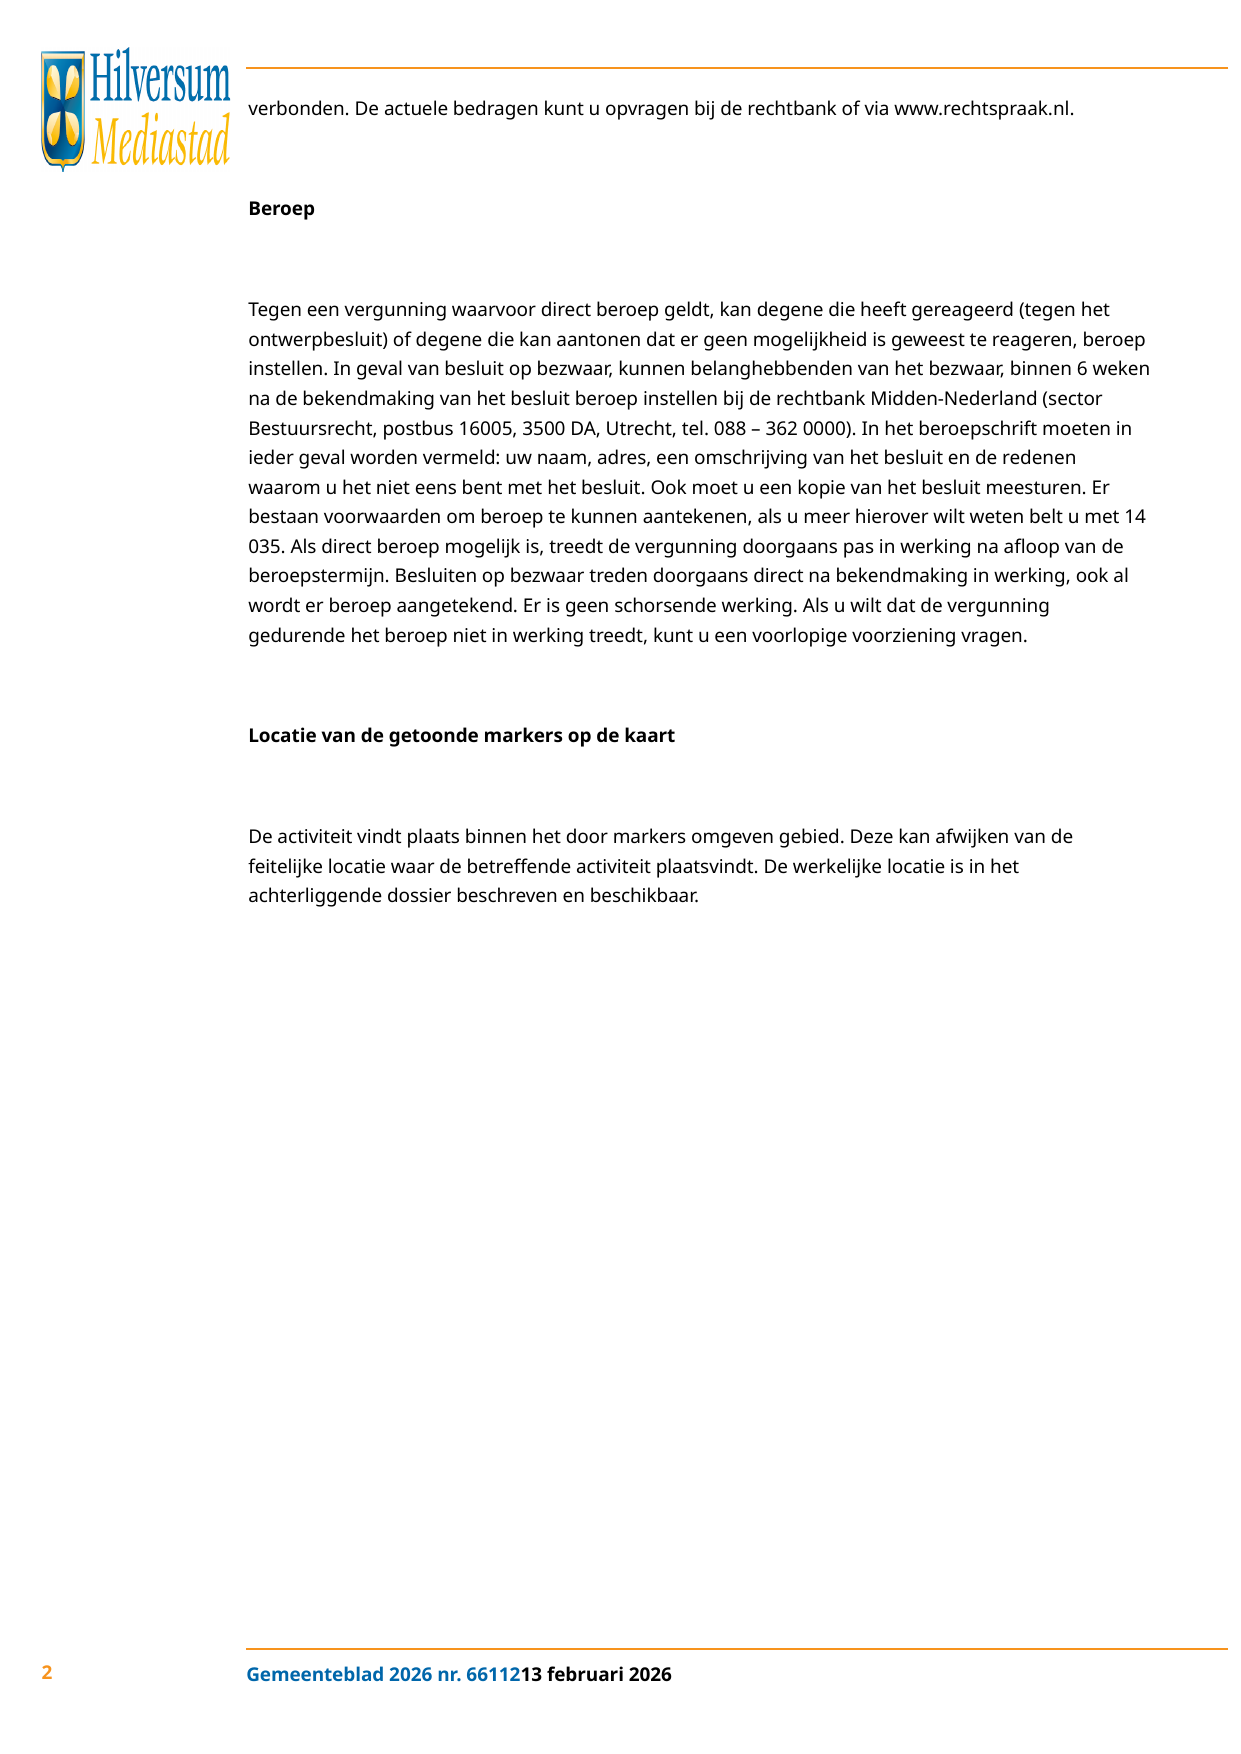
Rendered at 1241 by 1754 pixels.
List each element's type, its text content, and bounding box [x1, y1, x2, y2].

text verbonden. De actuele bedragen kunt u opvragen bij de rechtbank of via www.rechtspraak.nl. [248, 95, 1152, 121]
text Beroep [248, 196, 1152, 221]
text De activiteit vindt plaats binnen het door markers omgeven gebied. Deze kan afwijken van de feitelijke locatie waar de betreffende activiteit plaatsvindt. De werkelijke locatie is in het achterliggende dossier beschreven en beschikbaar. [248, 823, 1152, 908]
picture [41, 47, 231, 172]
text Tegen een vergunning waarvoor direct beroep geldt, kan degene die heeft gereageerd (tegen het ontwerpbesluit) of degene die kan aantonen dat er geen mogelijkheid is geweest te reageren, beroep instellen. In geval van besluit op bezwaar, kunnen belanghebbenden van het bezwaar, binnen 6 weken na de bekendmaking van het besluit beroep instellen bij de rechtbank Midden-Nederland (sector Bestuursrecht, postbus 16005, 3500 DA, Utrecht, tel. 088 – 362 0000). In het beroepschrift moeten in ieder geval worden vermeld: uw naam, adres, een omschrijving van het besluit en de redenen waarom u het niet eens bent met het besluit. Ook moet u een kopie van het besluit meesturen. Er bestaan voorwaarden om beroep te kunnen aantekenen, als u meer hierover wilt weten belt u met 14 035. Als direct beroep mogelijk is, treedt de vergunning doorgaans pas in werking na afloop van de beroepstermijn. Besluiten op bezwaar treden doorgaans direct na bekendmaking in werking, ook al wordt er beroep aangetekend. Er is geen schorsende werking. Als u wilt dat de vergunning gedurende het beroep niet in werking treedt, kunt u een voorlopige voorziening vragen. [248, 296, 1152, 648]
text Locatie van de getoonde markers op de kaart [248, 723, 1152, 748]
